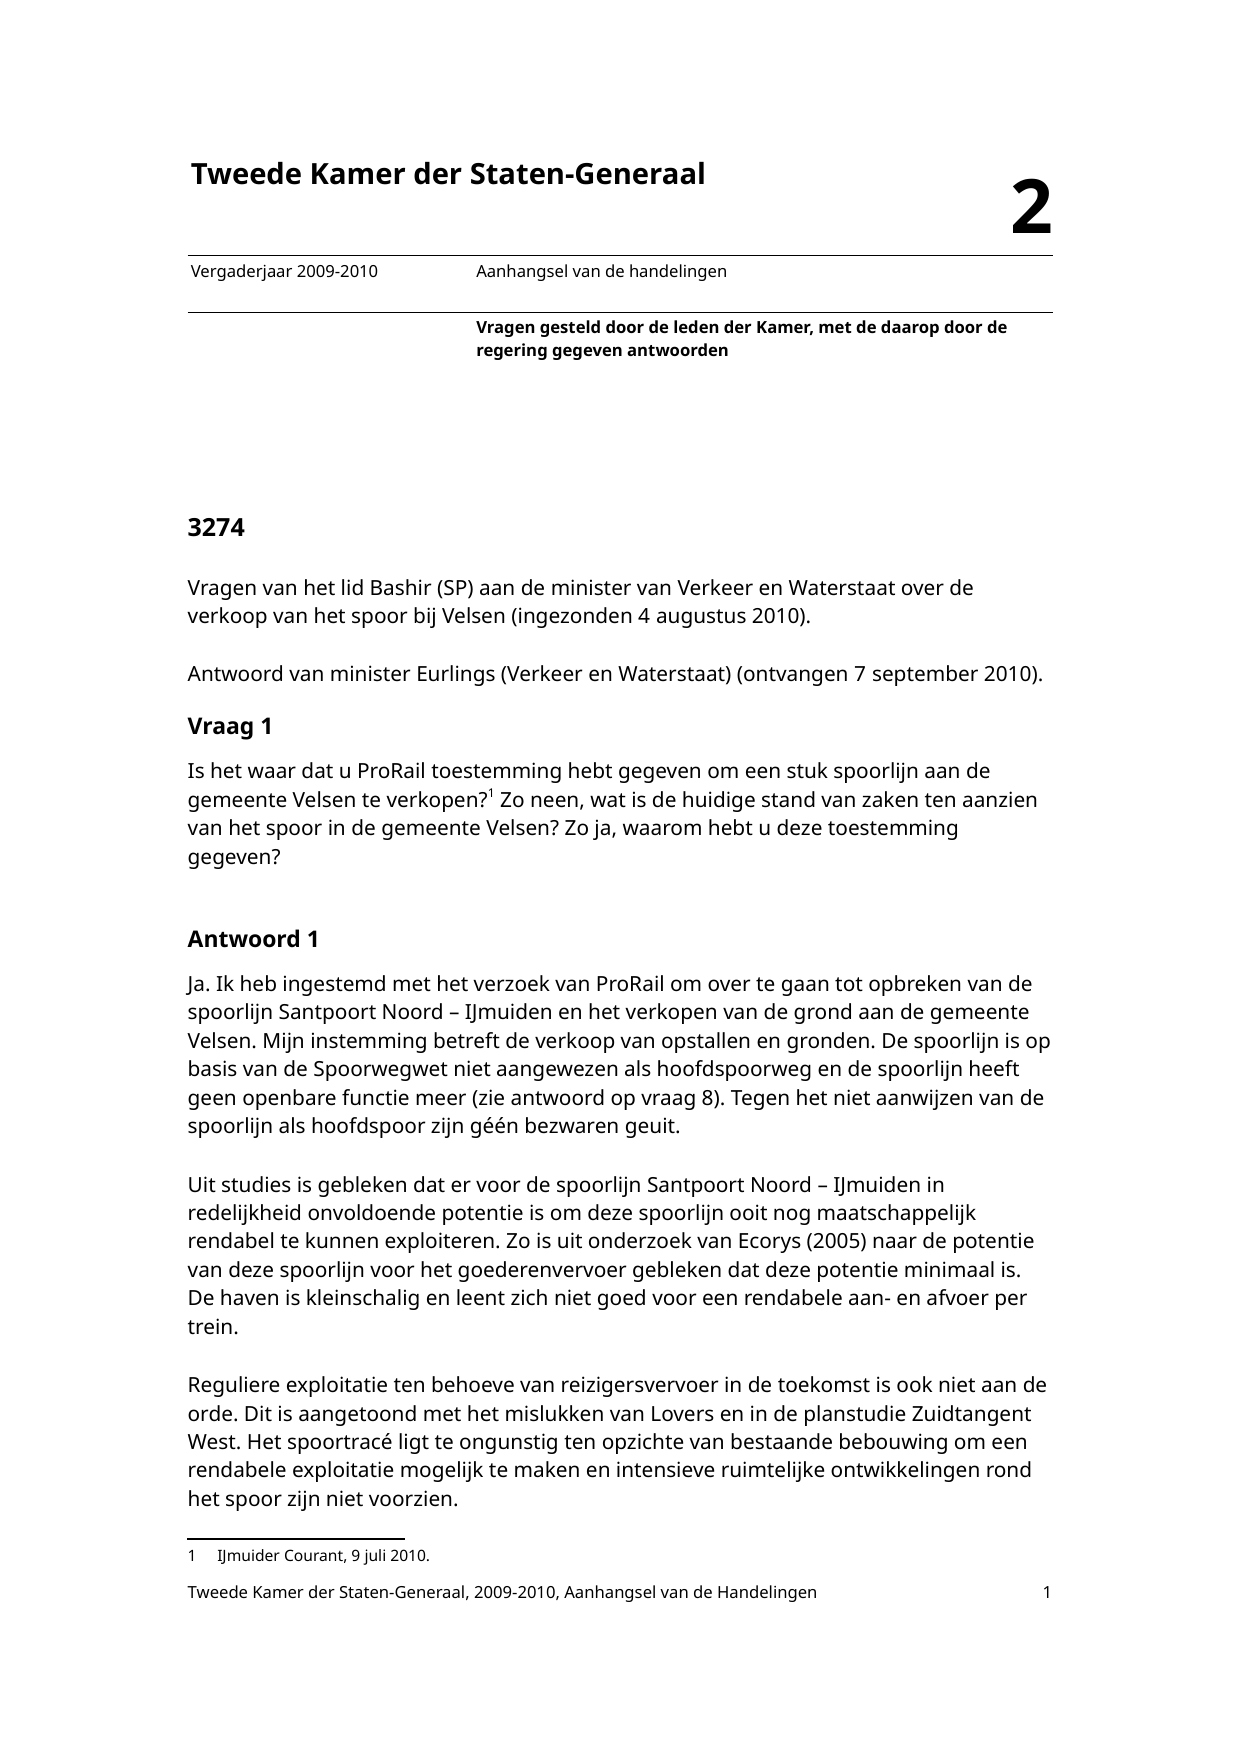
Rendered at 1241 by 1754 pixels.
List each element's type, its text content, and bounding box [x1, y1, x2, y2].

table_header 2 [880, 150, 1053, 255]
text Is het waar dat u ProRail toestemming hebt gegeven om een stuk spoorlijn aan de gemeente Velsen te verkopen? Zo neen, wat is de huidige stand van zaken ten aanzien van het spoor in de gemeente Velsen? Zo ja, waarom hebt u deze toestemming gegeven? [187, 757, 1053, 870]
text 3274 [187, 509, 1053, 543]
text Uit studies is gebleken dat er voor de spoorlijn Santpoort Noord – IJmuiden in redelijkheid onvoldoende potentie is om deze spoorlijn ooit nog maatschappelijk rendabel te kunnen exploiteren. Zo is uit onderzoek van Ecorys (2005) naar de potentie van deze spoorlijn voor het goederenvervoer gebleken dat deze potentie minimaal is. De haven is kleinschalig en leent zich niet goed voor een rendabele aan- en afvoer per trein. [187, 1170, 1053, 1340]
table_cell Vergaderjaar 2009-2010 [188, 256, 473, 312]
table_cell Vragen gesteld door de leden der Kamer, met de daarop door de regering gegeven antwoorden [473, 313, 1053, 361]
table_cell Aanhangsel van de handelingen [473, 256, 1053, 312]
text Reguliere exploitatie ten behoeve van reizigersvervoer in de toekomst is ook niet aan de orde. Dit is aangetoond met het mislukken van Lovers en in de planstudie Zuidtangent West. Het spoortracé ligt te ongunstig ten opzichte van bestaande bebouwing om een rendabele exploitatie mogelijk te maken en intensieve ruimtelijke ontwikkelingen rond het spoor zijn niet voorzien. [187, 1370, 1053, 1512]
table_header Tweede Kamer der Staten-Generaal [188, 150, 879, 255]
text Antwoord van minister Eurlings (Verkeer en Waterstaat) (ontvangen 7 september 2010). [187, 659, 1053, 688]
table_cell [188, 313, 473, 361]
subtitle Vraag 1 [187, 710, 1053, 742]
text Ja. Ik heb ingestemd met het verzoek van ProRail om over te gaan tot opbreken van de spoorlijn Santpoort Noord – IJmuiden en het verkopen van de grond aan de gemeente Velsen. Mijn instemming betreft de verkoop van opstallen en gronden. De spoorlijn is op basis van de Spoorwegwet niet aangewezen als hoofdspoorweg en de spoorlijn heeft geen openbare functie meer (zie antwoord op vraag 8). Tegen het niet aanwijzen van de spoorlijn als hoofdspoor zijn géén bezwaren geuit. [187, 969, 1053, 1140]
text Vragen van het lid Bashir (SP) aan de minister van Verkeer en Waterstaat over de verkoop van het spoor bij Velsen (ingezonden 4 augustus 2010). [187, 573, 1053, 630]
subtitle Antwoord 1 [187, 923, 1053, 954]
text IJmuider Courant, 9 juli 2010. [187, 1538, 1053, 1566]
